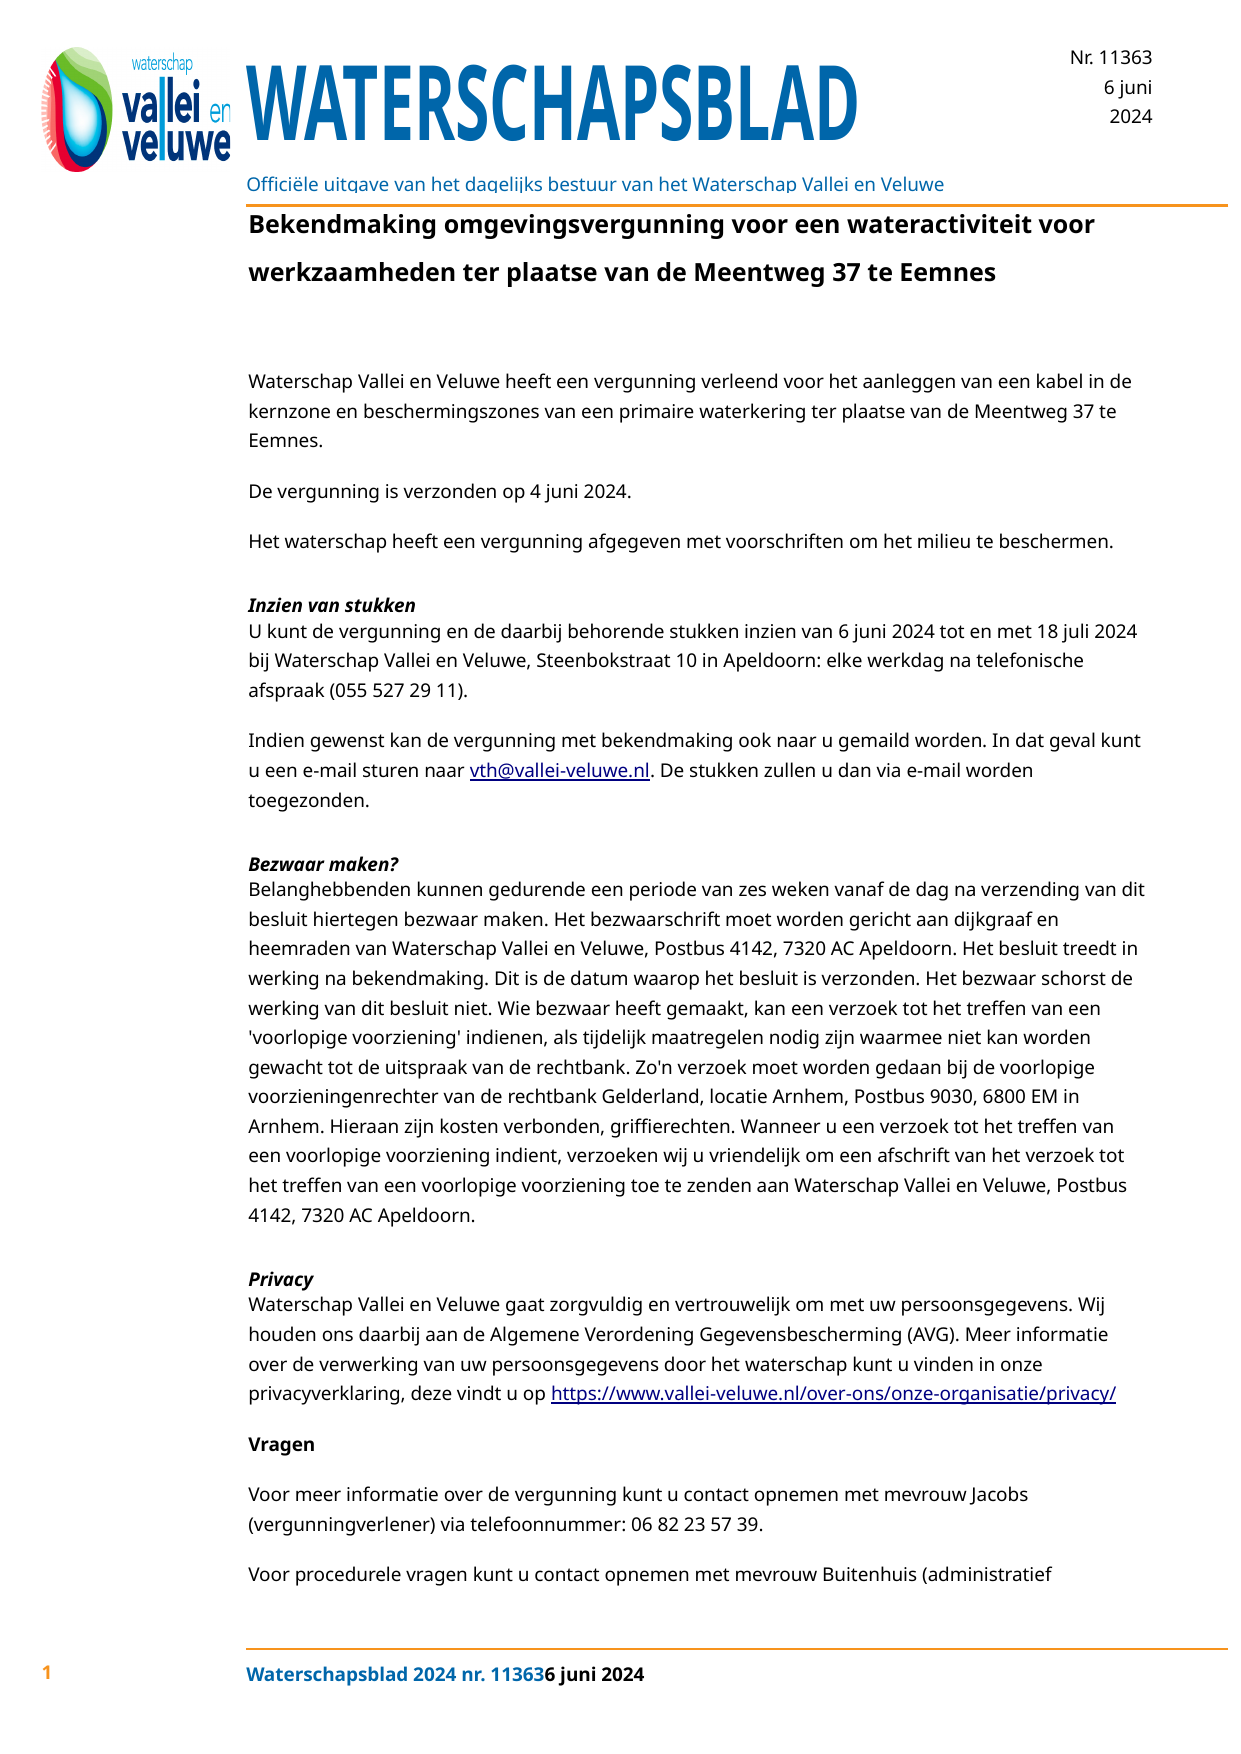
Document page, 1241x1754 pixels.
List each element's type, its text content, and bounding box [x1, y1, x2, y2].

text U kunt de vergunning en de daarbij behorende stukken inzien van 6 juni 2024 tot en met 18 juli 2024 bij Waterschap Vallei en Veluwe, Steenbokstraat 10 in Apeldoorn: elke werkdag na telefonische afspraak (055 527 29 11). [248, 618, 1152, 703]
text Inzien van stukken [248, 592, 1152, 618]
text Bekendmaking omgevingsvergunning voor een wateractiviteit voor werkzaamheden ter plaatse van de Meentweg 37 te Eemnes [248, 207, 1152, 288]
picture [41, 47, 231, 172]
text Waterschap Vallei en Veluwe heeft een vergunning verleend voor het aanleggen van een kabel in de kernzone en beschermingszones van een primaire waterkering ter plaatse van de Meentweg 37 te Eemnes. [248, 368, 1152, 453]
text Bezwaar maken? [248, 851, 1152, 876]
text Waterschap Vallei en Veluwe gaat zorgvuldig en vertrouwelijk om met uw persoonsgegevens. Wij houden ons daarbij aan de Algemene Verordening Gegevensbescherming (AVG). Meer informatie over de verwerking van uw persoonsgegevens door het waterschap kunt u vinden in onze privacyverklaring, deze vindt u op https://www.vallei-veluwe.nl/over-ons/onze-organisatie/privacy/ [248, 1292, 1152, 1406]
text Privacy [248, 1266, 1152, 1292]
text Indien gewenst kan de vergunning met bekendmaking ook naar u gemaild worden. In dat geval kunt u een e-mail sturen naar vth@vallei-veluwe.nl. De stukken zullen u dan via e-mail worden toegezonden. [248, 728, 1152, 812]
text Voor procedurele vragen kunt u contact opnemen met mevrouw Buitenhuis (administratief [248, 1561, 1152, 1587]
text Voor meer informatie over de vergunning kunt u contact opnemen met mevrouw Jacobs (vergunningverlener) via telefoonnummer: 06 82 23 57 39. [248, 1481, 1152, 1536]
text Belanghebbenden kunnen gedurende een periode van zes weken vanaf de dag na verzending van dit besluit hiertegen bezwaar maken. Het bezwaarschrift moet worden gericht aan dijkgraaf en heemraden van Waterschap Vallei en Veluwe, Postbus 4142, 7320 AC Apeldoorn. Het besluit treedt in werking na bekendmaking. Dit is de datum waarop het besluit is verzonden. Het bezwaar schorst de werking van dit besluit niet. Wie bezwaar heeft gemaakt, kan een verzoek tot het treffen van een 'voorlopige voorziening' indienen, als tijdelijk maatregelen nodig zijn waarmee niet kan worden gewacht tot de uitspraak van de rechtbank. Zo'n verzoek moet worden gedaan bij de voorlopige voorzieningenrechter van de rechtbank Gelderland, locatie Arnhem, Postbus 9030, 6800 EM in Arnhem. Hieraan zijn kosten verbonden, griffierechten. Wanneer u een verzoek tot het treffen van een voorlopige voorziening indient, verzoeken wij u vriendelijk om een afschrift van het verzoek tot het treffen van een voorlopige voorziening toe te zenden aan Waterschap Vallei en Veluwe, Postbus 4142, 7320 AC Apeldoorn. [248, 876, 1152, 1228]
text Vragen [248, 1431, 1152, 1456]
text Het waterschap heeft een vergunning afgegeven met voorschriften om het milieu te beschermen. [248, 528, 1152, 554]
text De vergunning is verzonden op 4 juni 2024. [248, 478, 1152, 504]
